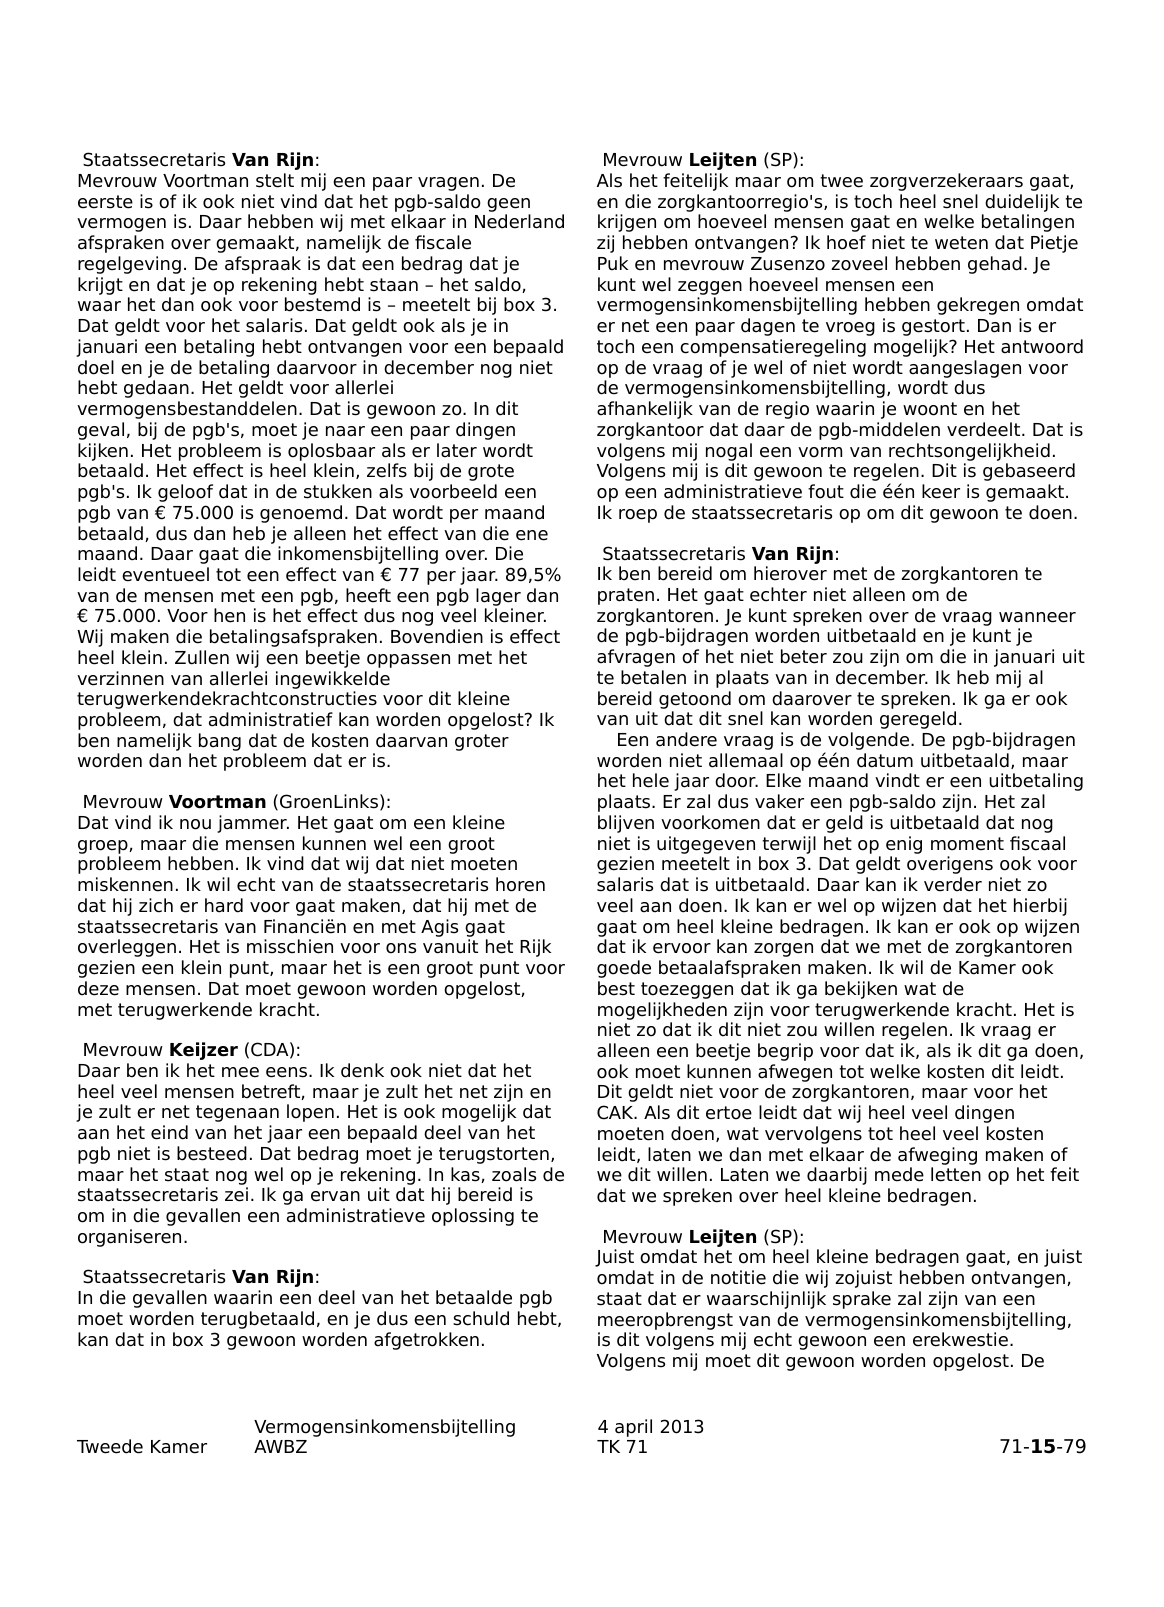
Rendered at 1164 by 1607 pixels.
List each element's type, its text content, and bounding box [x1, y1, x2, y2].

text Dat vind ik nou jammer. Het gaat om een kleine groep, maar die mensen kunnen wel een groot probleem hebben. Ik vind dat wij dat niet moeten miskennen. Ik wil echt van de staatssecretaris horen dat hij zich er hard voor gaat maken, dat hij met de staatssecretaris van Financiën en met Agis gaat overleggen. Het is misschien voor ons vanuit het Rijk gezien een klein punt, maar het is een groot punt voor deze mensen. Dat moet gewoon worden opgelost, met terugwerkende kracht. [77, 813, 567, 1020]
text Mevrouw Keijzer (CDA): [77, 1040, 567, 1061]
text Daar ben ik het mee eens. Ik denk ook niet dat het heel veel mensen betreft, maar je zult het net zijn en je zult er net tegenaan lopen. Het is ook mogelijk dat aan het eind van het jaar een bepaald deel van het pgb niet is besteed. Dat bedrag moet je terugstorten, maar het staat nog wel op je rekening. In kas, zoals de staatssecretaris zei. Ik ga ervan uit dat hij bereid is om in die gevallen een administratieve oplossing te organiseren. [77, 1061, 567, 1247]
text Staatssecretaris Van Rijn: [596, 543, 1087, 564]
text Mevrouw Voortman stelt mij een paar vragen. De eerste is of ik ook niet vind dat het pgb-saldo geen vermogen is. Daar hebben wij met elkaar in Nederland afspraken over gemaakt, namelijk de fiscale regelgeving. De afspraak is dat een bedrag dat je krijgt en dat je op rekening hebt staan – het saldo, waar het dan ook voor bestemd is – meetelt bij box 3. Dat geldt voor het salaris. Dat geldt ook als je in januari een betaling hebt ontvangen voor een bepaald doel en je de betaling daarvoor in december nog niet hebt gedaan. Het geldt voor allerlei vermogensbestanddelen. Dat is gewoon zo. In dit geval, bij de pgb's, moet je naar een paar dingen kijken. Het probleem is oplosbaar als er later wordt betaald. Het effect is heel klein, zelfs bij de grote pgb's. Ik geloof dat in de stukken als voorbeeld een pgb van € 75.000 is genoemd. Dat wordt per maand betaald, dus dan heb je alleen het effect van die ene maand. Daar gaat die inkomensbijtelling over. Die leidt eventueel tot een effect van € 77 per jaar. 89,5% van de mensen met een pgb, heeft een pgb lager dan € 75.000. Voor hen is het effect dus nog veel kleiner. Wij maken die betalingsafspraken. Bovendien is effect heel klein. Zullen wij een beetje oppassen met het verzinnen van allerlei ingewikkelde terugwerkendekrachtconstructies voor dit kleine probleem, dat administratief kan worden opgelost? Ik ben namelijk bang dat de kosten daarvan groter worden dan het probleem dat er is. [77, 171, 567, 772]
text Een andere vraag is de volgende. De pgb-bijdragen worden niet allemaal op één datum uitbetaald, maar het hele jaar door. Elke maand vindt er een uitbetaling plaats. Er zal dus vaker een pgb-saldo zijn. Het zal blijven voorkomen dat er geld is uitbetaald dat nog niet is uitgegeven terwijl het op enig moment fiscaal gezien meetelt in box 3. Dat geldt overigens ook voor salaris dat is uitbetaald. Daar kan ik verder niet zo veel aan doen. Ik kan er wel op wijzen dat het hierbij gaat om heel kleine bedragen. Ik kan er ook op wijzen dat ik ervoor kan zorgen dat we met de zorgkantoren goede betaalafspraken maken. Ik wil de Kamer ook best toezeggen dat ik ga bekijken wat de mogelijkheden zijn voor terugwerkende kracht. Het is niet zo dat ik dit niet zou willen regelen. Ik vraag er alleen een beetje begrip voor dat ik, als ik dit ga doen, ook moet kunnen afwegen tot welke kosten dit leidt. Dit geldt niet voor de zorgkantoren, maar voor het CAK. Als dit ertoe leidt dat wij heel veel dingen moeten doen, wat vervolgens tot heel veel kosten leidt, laten we dan met elkaar de afweging maken of we dit willen. Laten we daarbij mede letten op het feit dat we spreken over heel kleine bedragen. [596, 730, 1087, 1207]
text Mevrouw Voortman (GroenLinks): [77, 792, 567, 813]
text Ik ben bereid om hierover met de zorgkantoren te praten. Het gaat echter niet alleen om de zorgkantoren. Je kunt spreken over de vraag wanneer de pgb-bijdragen worden uitbetaald en je kunt je afvragen of het niet beter zou zijn om die in januari uit te betalen in plaats van in december. Ik heb mij al bereid getoond om daarover te spreken. Ik ga er ook van uit dat dit snel kan worden geregeld. [596, 564, 1087, 730]
text Mevrouw Leijten (SP): [596, 1227, 1087, 1247]
text Staatssecretaris Van Rijn: [77, 150, 567, 171]
text Mevrouw Leijten (SP): [596, 150, 1087, 171]
text In die gevallen waarin een deel van het betaalde pgb moet worden terugbetaald, en je dus een schuld hebt, kan dat in box 3 gewoon worden afgetrokken. [77, 1288, 567, 1350]
text Juist omdat het om heel kleine bedragen gaat, en juist omdat in de notitie die wij zojuist hebben ontvangen, staat dat er waarschijnlijk sprake zal zijn van een meeropbrengst van de vermogensinkomensbijtelling, is dit volgens mij echt gewoon een erekwestie. Volgens mij moet dit gewoon worden opgelost. De [596, 1247, 1087, 1372]
text Als het feitelijk maar om twee zorgverzekeraars gaat, en die zorgkantoorregio's, is toch heel snel duidelijk te krijgen om hoeveel mensen gaat en welke betalingen zij hebben ontvangen? Ik hoef niet te weten dat Pietje Puk en mevrouw Zusenzo zoveel hebben gehad. Je kunt wel zeggen hoeveel mensen een vermogensinkomensbijtelling hebben gekregen omdat er net een paar dagen te vroeg is gestort. Dan is er toch een compensatieregeling mogelijk? Het antwoord op de vraag of je wel of niet wordt aangeslagen voor de vermogensinkomensbijtelling, wordt dus afhankelijk van de regio waarin je woont en het zorgkantoor dat daar de pgb-middelen verdeelt. Dat is volgens mij nogal een vorm van rechtsongelijkheid. Volgens mij is dit gewoon te regelen. Dit is gebaseerd op een administratieve fout die één keer is gemaakt. Ik roep de staatssecretaris op om dit gewoon te doen. [596, 171, 1087, 523]
text Staatssecretaris Van Rijn: [77, 1267, 567, 1288]
